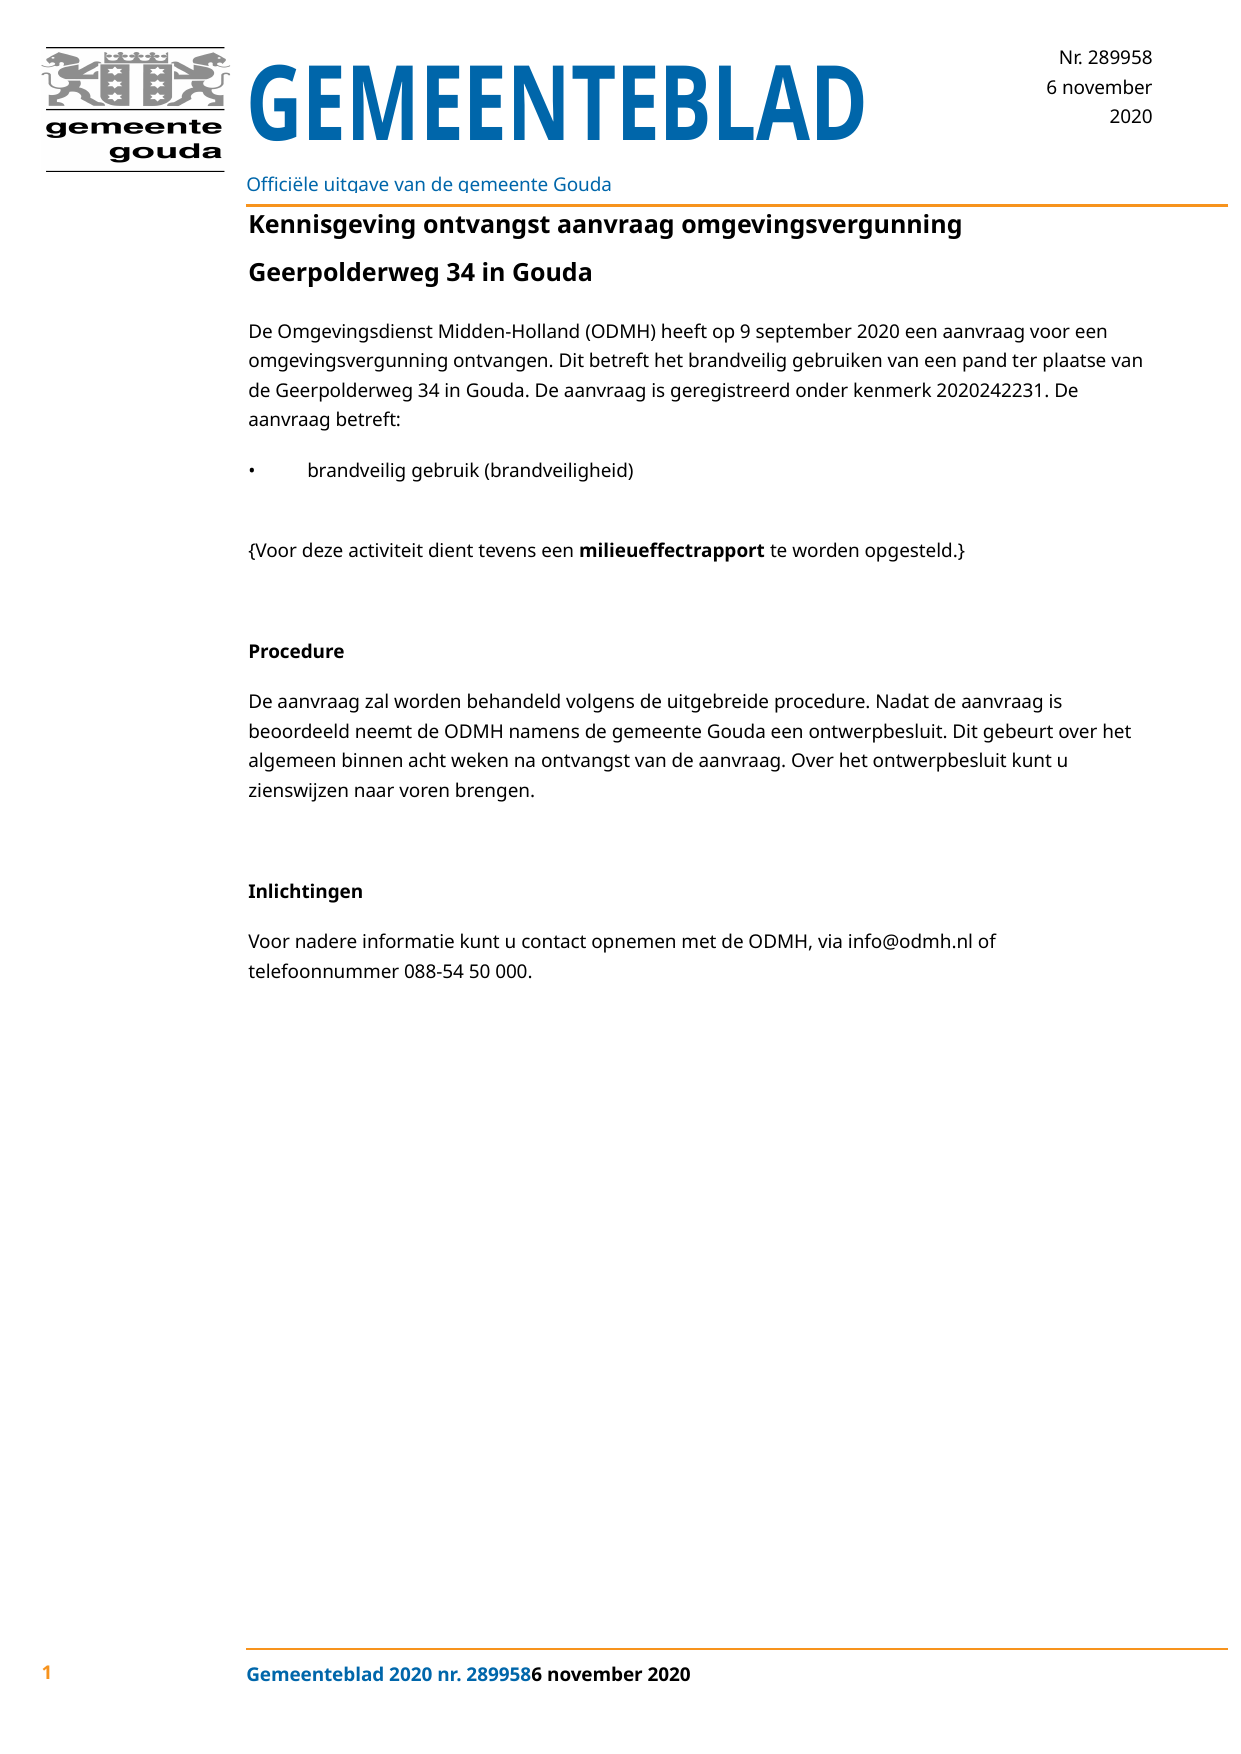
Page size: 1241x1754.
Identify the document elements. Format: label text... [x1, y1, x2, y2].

list brandveilig gebruik (brandveiligheid) [248, 457, 1152, 483]
text De aanvraag zal worden behandeld volgens de uitgebreide procedure. Nadat de aanvraag is beoordeeld neemt de ODMH namens de gemeente Gouda een ontwerpbesluit. Dit gebeurt over het algemeen binnen acht weken na ontvangst van de aanvraag. Over het ontwerpbesluit kunt u zienswijzen naar voren brengen. [248, 688, 1152, 803]
picture [41, 47, 231, 172]
text De Omgevingsdienst Midden-Holland (ODMH) heeft op 9 september 2020 een aanvraag voor een omgevingsvergunning ontvangen. Dit betreft het brandveilig gebruiken van een pand ter plaatse van de Geerpolderweg 34 in Gouda. De aanvraag is geregistreerd onder kenmerk 2020242231. De aanvraag betreft: [248, 318, 1152, 432]
text Inlichtingen [248, 878, 1152, 904]
text Kennisgeving ontvangst aanvraag omgevingsvergunning Geerpolderweg 34 in Gouda [248, 207, 1152, 288]
text Voor nadere informatie kunt u contact opnemen met de ODMH, via info@odmh.nl of telefoonnummer 088-54 50 000. [248, 928, 1152, 984]
text Procedure [248, 638, 1152, 664]
text {Voor deze activiteit dient tevens een milieueffectrapport te worden opgesteld.} [248, 537, 1152, 563]
